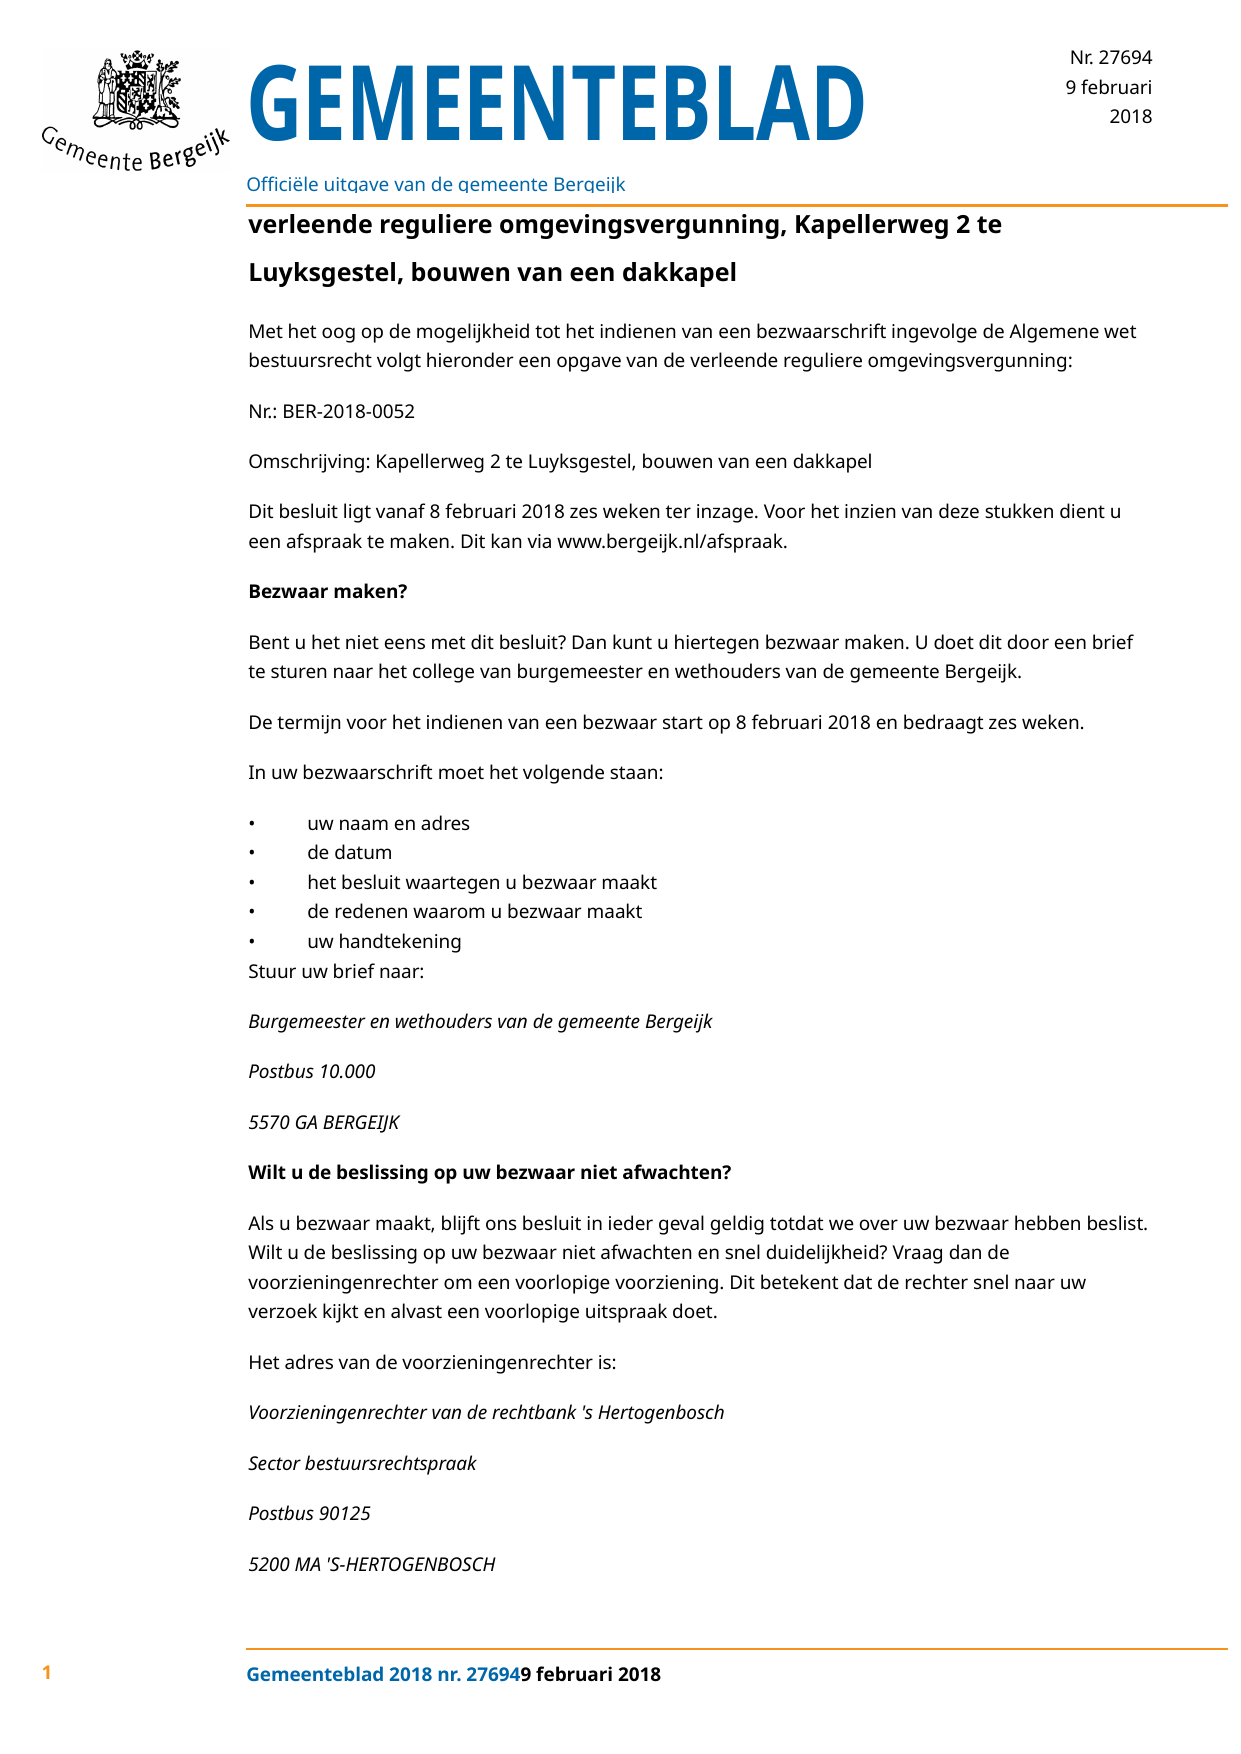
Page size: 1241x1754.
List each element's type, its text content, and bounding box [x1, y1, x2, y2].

text Postbus 90125 [248, 1500, 1152, 1526]
picture [41, 47, 231, 172]
list het besluit waartegen u bezwaar maakt [248, 869, 1152, 895]
list uw naam en adres [248, 810, 1152, 836]
text Dit besluit ligt vanaf 8 februari 2018 zes weken ter inzage. Voor het inzien van deze stukken dient u een afspraak te maken. Dit kan via www.bergeijk.nl/afspraak. [248, 499, 1152, 554]
text 5570 GA BERGEIJK [248, 1109, 1152, 1135]
text Omschrijving: Kapellerweg 2 te Luyksgestel, bouwen van een dakkapel [248, 448, 1152, 474]
text Bent u het niet eens met dit besluit? Dan kunt u hiertegen bezwaar maken. U doet dit door een brief te sturen naar het college van burgemeester en wethouders van de gemeente Bergeijk. [248, 629, 1152, 684]
text Sector bestuursrechtspraak [248, 1450, 1152, 1476]
text De termijn voor het indienen van een bezwaar start op 8 februari 2018 en bedraagt zes weken. [248, 709, 1152, 735]
text Wilt u de beslissing op uw bezwaar niet afwachten? [248, 1159, 1152, 1185]
text Stuur uw brief naar: [248, 958, 1152, 984]
list de datum [248, 839, 1152, 865]
text Als u bezwaar maakt, blijft ons besluit in ieder geval geldig totdat we over uw bezwaar hebben beslist. Wilt u de beslissing op uw bezwaar niet afwachten en snel duidelijkheid? Vraag dan de voorzieningenrechter om een voorlopige voorziening. Dit betekent dat de rechter snel naar uw verzoek kijkt en alvast een voorlopige uitspraak doet. [248, 1210, 1152, 1324]
list uw handtekening [248, 928, 1152, 954]
text Burgemeester en wethouders van de gemeente Bergeijk [248, 1008, 1152, 1034]
text verleende reguliere omgevingsvergunning, Kapellerweg 2 te Luyksgestel, bouwen van een dakkapel [248, 207, 1152, 288]
text Voorzieningenrechter van de rechtbank 's Hertogenbosch [248, 1399, 1152, 1425]
text 5200 MA 'S-HERTOGENBOSCH [248, 1551, 1152, 1577]
list de redenen waarom u bezwaar maakt [248, 899, 1152, 924]
text Nr.: BER-2018-0052 [248, 398, 1152, 424]
text Met het oog op de mogelijkheid tot het indienen van een bezwaarschrift ingevolge de Algemene wet bestuursrecht volgt hieronder een opgave van de verleende reguliere omgevingsvergunning: [248, 318, 1152, 373]
text Het adres van de voorzieningenrechter is: [248, 1349, 1152, 1375]
text In uw bezwaarschrift moet het volgende staan: [248, 759, 1152, 785]
text Postbus 10.000 [248, 1059, 1152, 1084]
text Bezwaar maken? [248, 579, 1152, 604]
